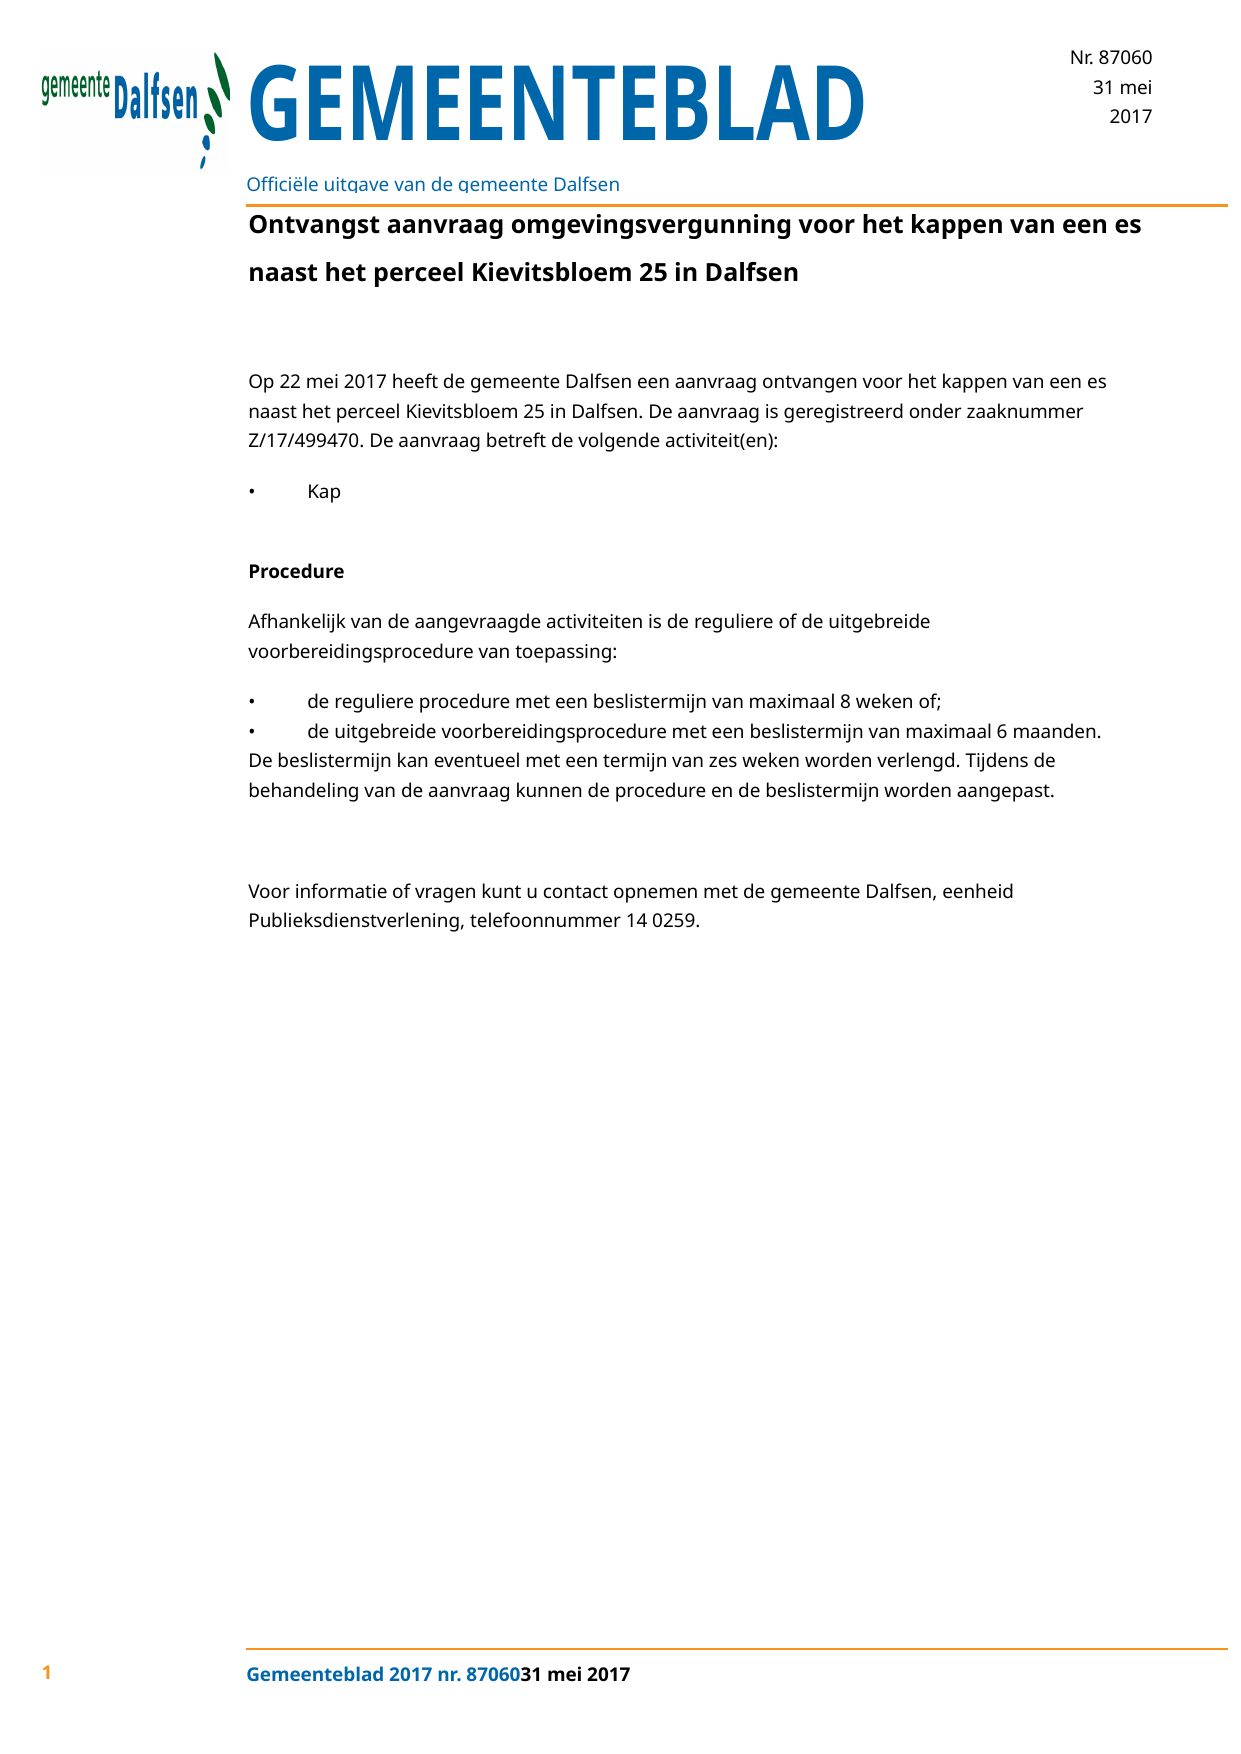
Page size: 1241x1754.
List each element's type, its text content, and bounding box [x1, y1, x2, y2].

list de reguliere procedure met een beslistermijn van maximaal 8 weken of; [248, 688, 1152, 714]
text Ontvangst aanvraag omgevingsvergunning voor het kappen van een es naast het perceel Kievitsbloem 25 in Dalfsen [248, 207, 1152, 288]
list de uitgebreide voorbereidingsprocedure met een beslistermijn van maximaal 6 maanden. [248, 718, 1152, 744]
text Voor informatie of vragen kunt u contact opnemen met de gemeente Dalfsen, eenheid Publieksdienstverlening, telefoonnummer 14 0259. [248, 878, 1152, 933]
text De beslistermijn kan eventueel met een termijn van zes weken worden verlengd. Tijdens de behandeling van de aanvraag kunnen de procedure en de beslistermijn worden aangepast. [248, 747, 1152, 803]
picture [41, 47, 231, 172]
text Procedure [248, 558, 1152, 584]
text Op 22 mei 2017 heeft de gemeente Dalfsen een aanvraag ontvangen voor het kappen van een es naast het perceel Kievitsbloem 25 in Dalfsen. De aanvraag is geregistreerd onder zaaknummer Z/17/499470. De aanvraag betreft de volgende activiteit(en): [248, 368, 1152, 453]
list Kap [248, 478, 1152, 504]
text Afhankelijk van de aangevraagde activiteiten is de reguliere of de uitgebreide voorbereidingsprocedure van toepassing: [248, 608, 1152, 664]
